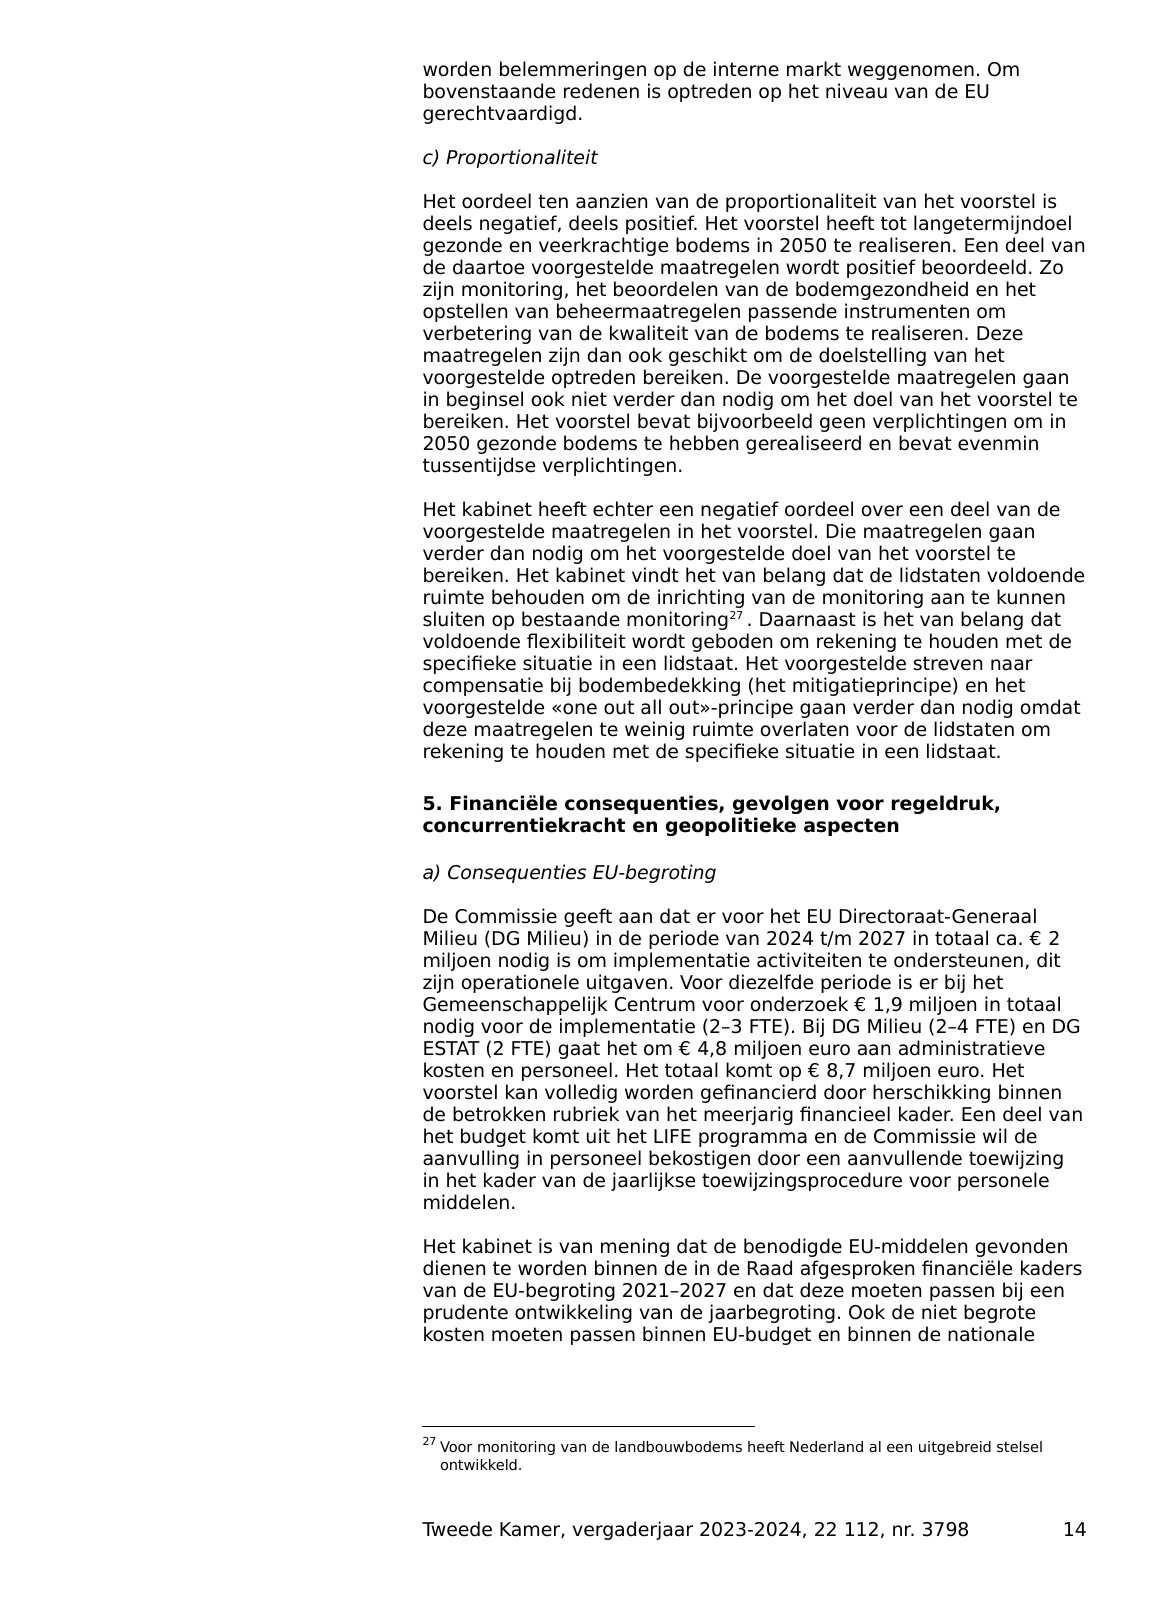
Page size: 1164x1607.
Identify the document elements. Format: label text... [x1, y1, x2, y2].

subtitle a) Consequenties EU-begroting [422, 862, 1087, 884]
text Het kabinet is van mening dat de benodigde EU-middelen gevonden dienen te worden binnen de in de Raad afgesproken financiële kaders van de EU-begroting 2021–2027 en dat deze moeten passen bij een prudente ontwikkeling van de jaarbegroting. Ook de niet begrote kosten moeten passen binnen EU-budget en binnen de nationale [422, 1236, 1087, 1346]
subtitle 5. Financiële consequenties, gevolgen voor regeldruk, concurrentiekracht en geopolitieke aspecten [422, 793, 1087, 837]
text Het kabinet heeft echter een negatief oordeel over een deel van de voorgestelde maatregelen in het voorstel. Die maatregelen gaan verder dan nodig om het voorgestelde doel van het voorstel te bereiken. Het kabinet vindt het van belang dat de lidstaten voldoende ruimte behouden om de inrichting van de monitoring aan te kunnen sluiten op bestaande monitoring. Daarnaast is het van belang dat voldoende flexibiliteit wordt geboden om rekening te houden met de specifieke situatie in een lidstaat. Het voorgestelde streven naar compensatie bij bodembedekking (het mitigatieprincipe) en het voorgestelde «one out all out»-principe gaan verder dan nodig omdat deze maatregelen te weinig ruimte overlaten voor de lidstaten om rekening te houden met de specifieke situatie in een lidstaat. [422, 499, 1087, 763]
text worden belemmeringen op de interne markt weggenomen. Om bovenstaande redenen is optreden op het niveau van de EU gerechtvaardigd. [422, 59, 1087, 125]
text De Commissie geeft aan dat er voor het EU Directoraat-Generaal Milieu (DG Milieu) in de periode van 2024 t/m 2027 in totaal ca. € 2 miljoen nodig is om implementatie activiteiten te ondersteunen, dit zijn operationele uitgaven. Voor diezelfde periode is er bij het Gemeenschappelijk Centrum voor onderzoek € 1,9 miljoen in totaal nodig voor de implementatie (2–3 FTE). Bij DG Milieu (2–4 FTE) en DG ESTAT (2 FTE) gaat het om € 4,8 miljoen euro aan administratieve kosten en personeel. Het totaal komt op € 8,7 miljoen euro. Het voorstel kan volledig worden gefinancierd door herschikking binnen de betrokken rubriek van het meerjarig financieel kader. Een deel van het budget komt uit het LIFE programma en de Commissie wil de aanvulling in personeel bekostigen door een aanvullende toewijzing in het kader van de jaarlijkse toewijzingsprocedure voor personele middelen. [422, 906, 1087, 1214]
text Voor monitoring van de landbouwbodems heeft Nederland al een uitgebreid stelsel ontwikkeld. [422, 1435, 1087, 1474]
text Het oordeel ten aanzien van de proportionaliteit van het voorstel is deels negatief, deels positief. Het voorstel heeft tot langetermijndoel gezonde en veerkrachtige bodems in 2050 te realiseren. Een deel van de daartoe voorgestelde maatregelen wordt positief beoordeeld. Zo zijn monitoring, het beoordelen van de bodemgezondheid en het opstellen van beheermaatregelen passende instrumenten om verbetering van de kwaliteit van de bodems te realiseren. Deze maatregelen zijn dan ook geschikt om de doelstelling van het voorgestelde optreden bereiken. De voorgestelde maatregelen gaan in beginsel ook niet verder dan nodig om het doel van het voorstel te bereiken. Het voorstel bevat bijvoorbeeld geen verplichtingen om in 2050 gezonde bodems te hebben gerealiseerd en bevat evenmin tussentijdse verplichtingen. [422, 191, 1087, 477]
subtitle c) Proportionaliteit [422, 147, 1087, 169]
